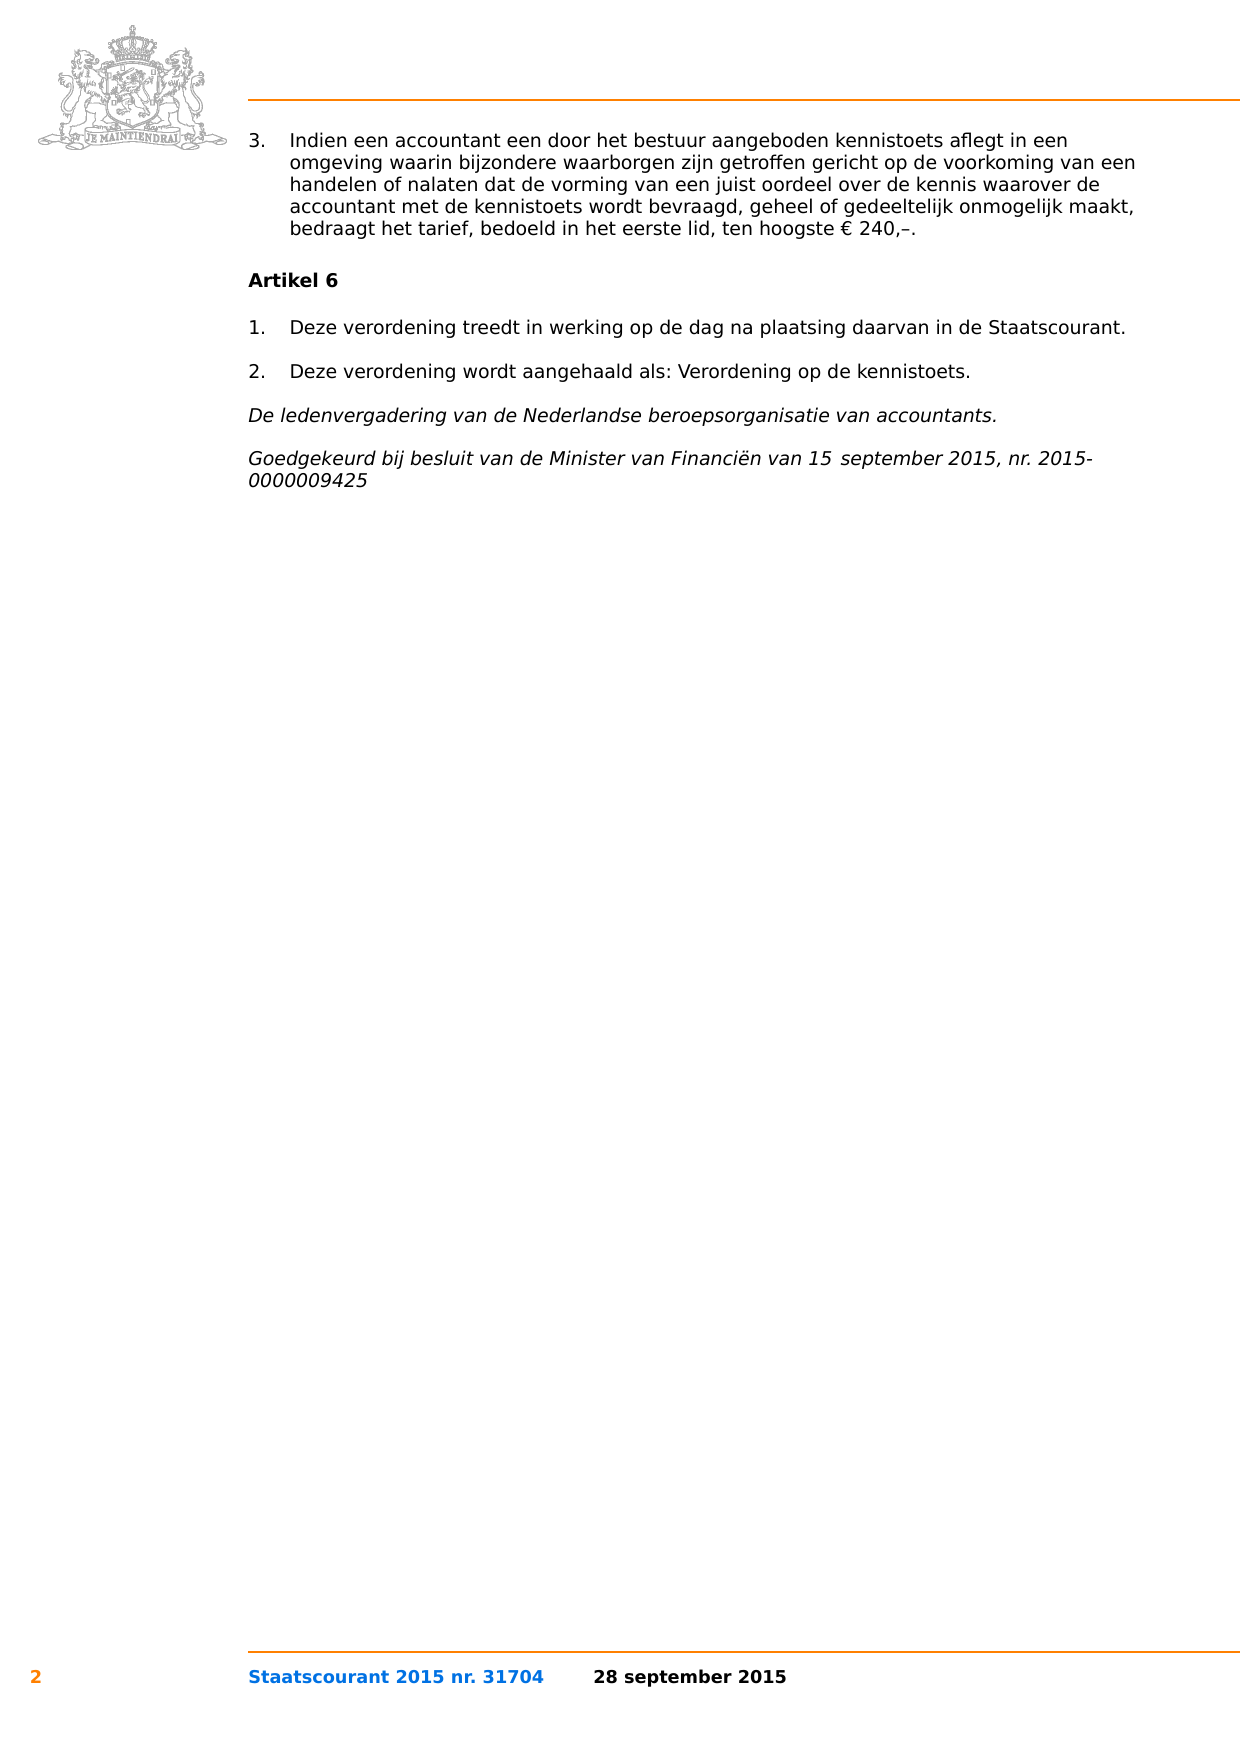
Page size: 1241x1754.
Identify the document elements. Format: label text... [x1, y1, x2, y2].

text 2. Deze verordening wordt aangehaald als: Verordening op de kennistoets. [248, 361, 1163, 383]
text 1. Deze verordening treedt in werking op de dag na plaatsing daarvan in de Staatscourant. [248, 317, 1163, 339]
text De ledenvergadering van de Nederlandse beroepsorganisatie van accountants. [248, 404, 1163, 426]
text 3. Indien een accountant een door het bestuur aangeboden kennistoets aflegt in een omgeving waarin bijzondere waarborgen zijn getroffen gericht op de voorkoming van een handelen of nalaten dat de vorming van een juist oordeel over de kennis waarover de accountant met de kennistoets wordt bevraagd, geheel of gedeeltelijk onmogelijk maakt, bedraagt het tarief, bedoeld in het eerste lid, ten hoogste € 240,–. [248, 130, 1163, 240]
picture [38, 25, 227, 150]
text Goedgekeurd bij besluit van de Minister van Financiën van 15 september 2015, nr. 2015-0000009425 [248, 448, 1163, 492]
subtitle Artikel 6 [248, 270, 1163, 292]
